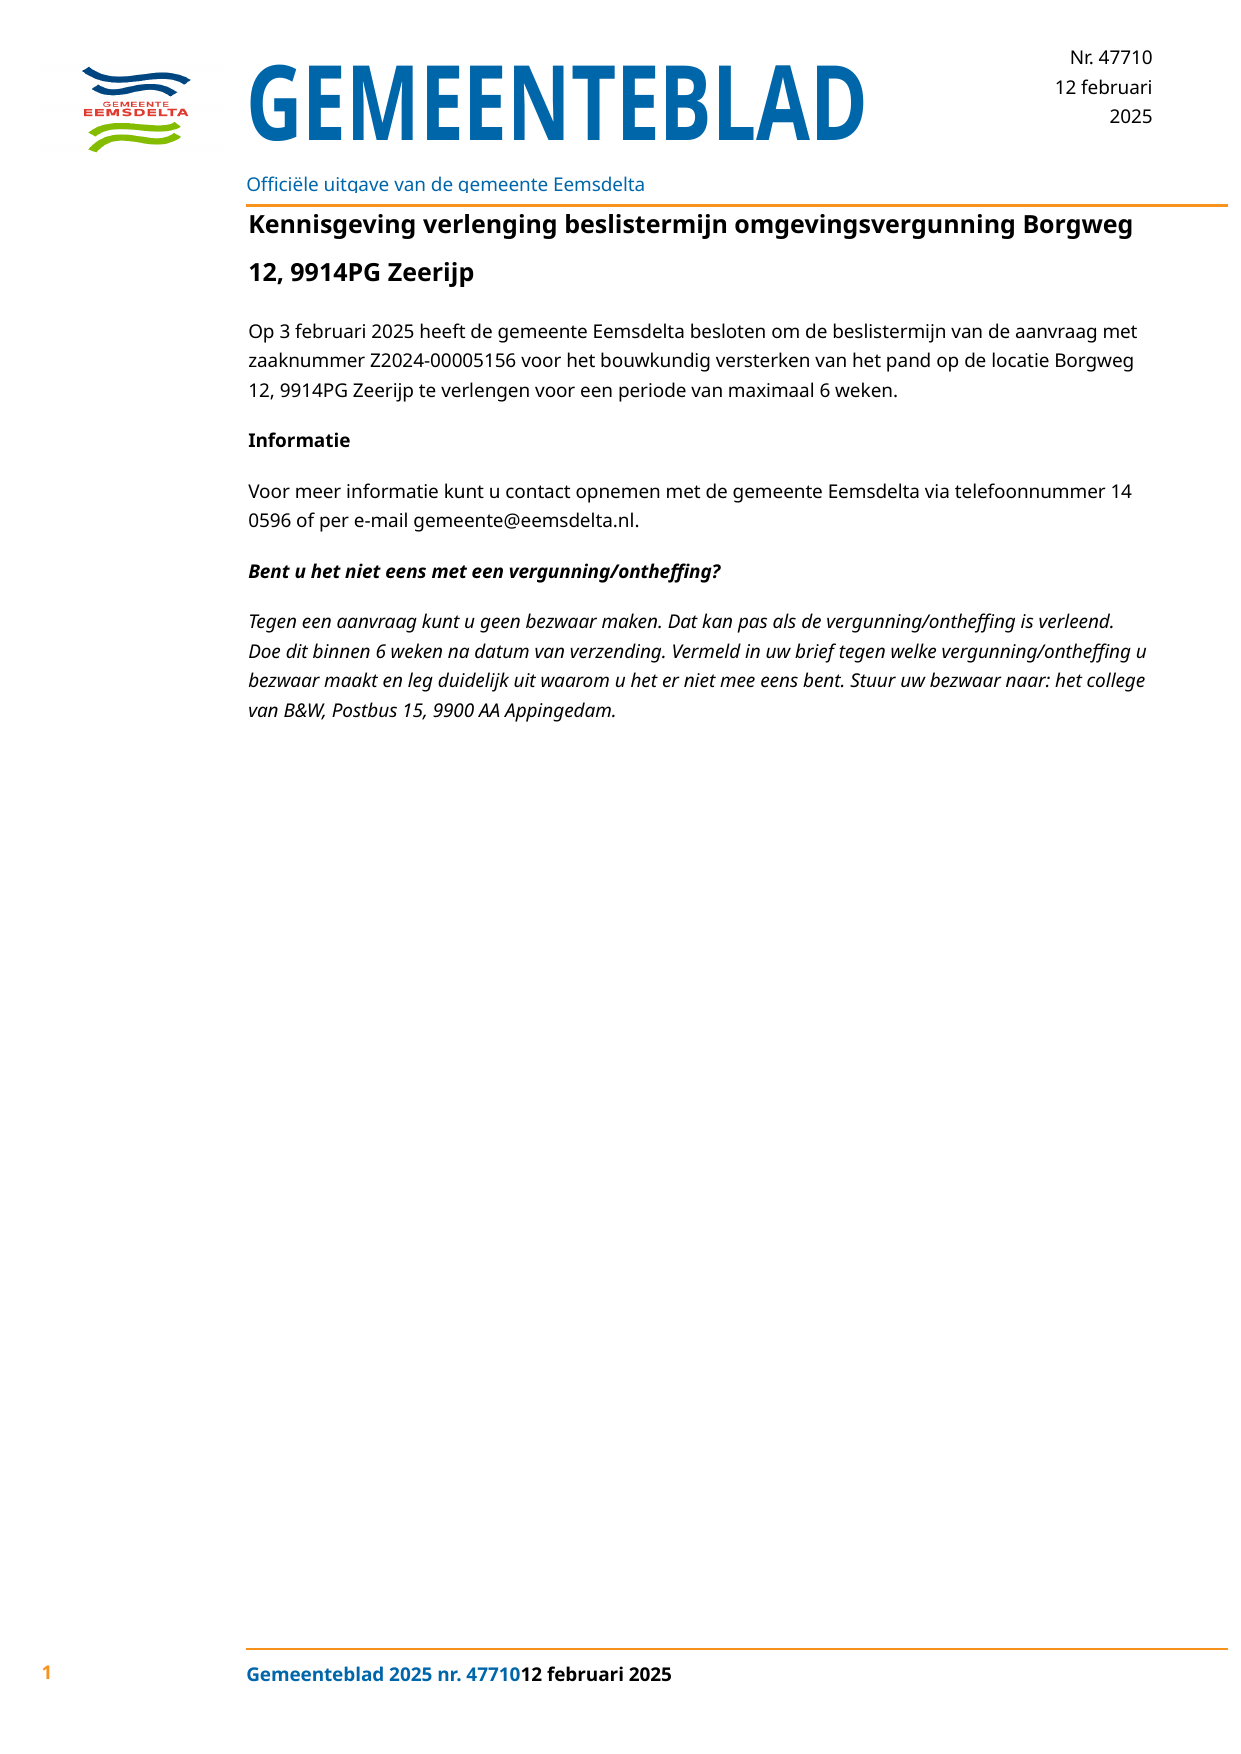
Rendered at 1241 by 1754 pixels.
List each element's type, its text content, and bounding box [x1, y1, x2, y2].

picture [41, 47, 231, 172]
text Voor meer informatie kunt u contact opnemen met de gemeente Eemsdelta via telefoonnummer 14 0596 of per e-mail gemeente@eemsdelta.nl. [248, 478, 1152, 533]
text Op 3 februari 2025 heeft de gemeente Eemsdelta besloten om de beslistermijn van de aanvraag met zaaknummer Z2024-00005156 voor het bouwkundig versterken van het pand op de locatie Borgweg 12, 9914PG Zeerijp te verlengen voor een periode van maximaal 6 weken. [248, 318, 1152, 403]
text Informatie [248, 427, 1152, 453]
text Tegen een aanvraag kunt u geen bezwaar maken. Dat kan pas als de vergunning/ontheffing is verleend. Doe dit binnen 6 weken na datum van verzending. Vermeld in uw brief tegen welke vergunning/ontheffing u bezwaar maakt en leg duidelijk uit waarom u het er niet mee eens bent. Stuur uw bezwaar naar: het college van B&W, Postbus 15, 9900 AA Appingedam. [248, 608, 1152, 723]
text Kennisgeving verlenging beslistermijn omgevingsvergunning Borgweg 12, 9914PG Zeerijp [248, 207, 1152, 288]
text Bent u het niet eens met een vergunning/ontheffing? [248, 558, 1152, 584]
